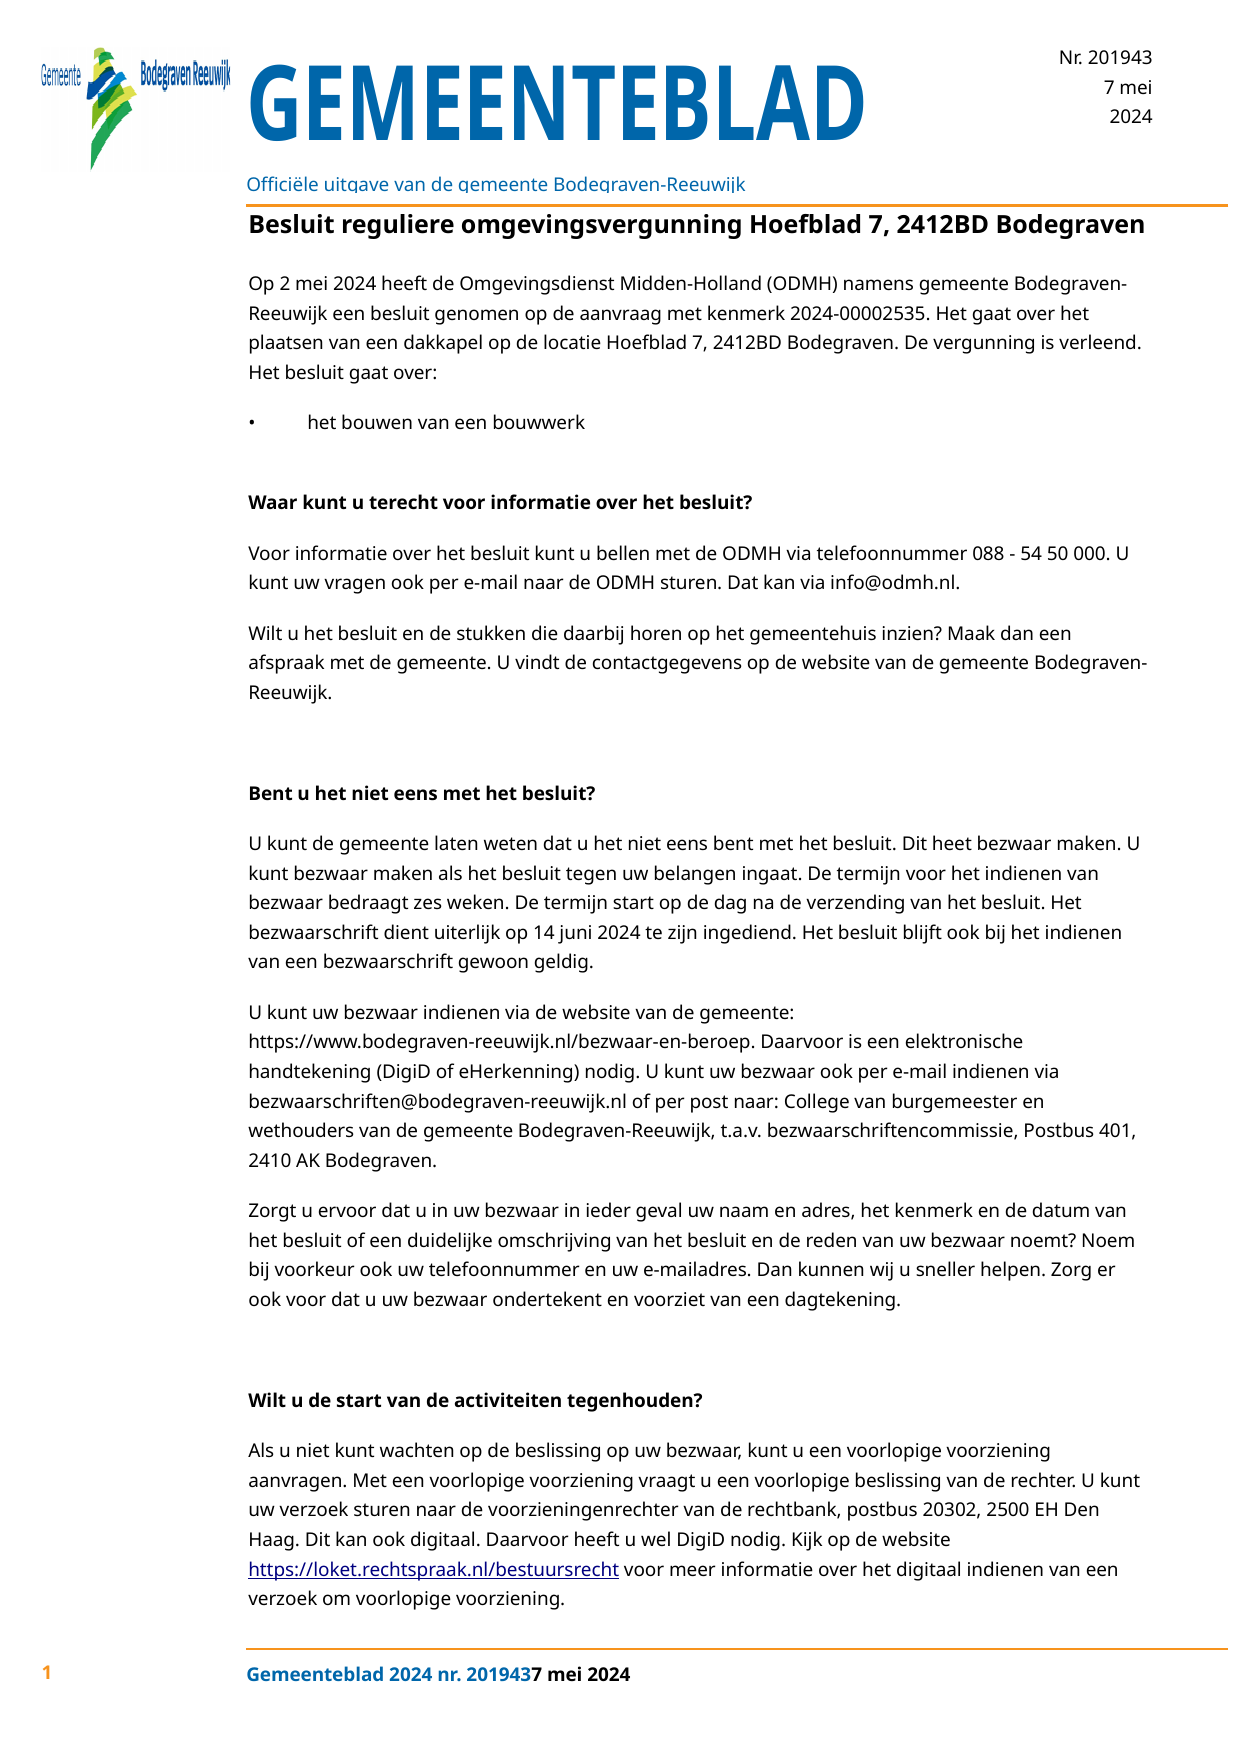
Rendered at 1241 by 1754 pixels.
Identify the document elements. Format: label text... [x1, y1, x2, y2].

text Op 2 mei 2024 heeft de Omgevingsdienst Midden-Holland (ODMH) namens gemeente Bodegraven-Reeuwijk een besluit genomen op de aanvraag met kenmerk 2024-00002535. Het gaat over het plaatsen van een dakkapel op de locatie Hoefblad 7, 2412BD Bodegraven. De vergunning is verleend. Het besluit gaat over: [248, 270, 1152, 385]
text Zorgt u ervoor dat u in uw bezwaar in ieder geval uw naam en adres, het kenmerk en de datum van het besluit of een duidelijke omschrijving van het besluit en de reden van uw bezwaar noemt? Noem bij voorkeur ook uw telefoonnummer en uw e-mailadres. Dan kunnen wij u sneller helpen. Zorg er ook voor dat u uw bezwaar ondertekent en voorziet van een dagtekening. [248, 1197, 1152, 1312]
text Bent u het niet eens met het besluit? [248, 780, 1152, 806]
text U kunt de gemeente laten weten dat u het niet eens bent met het besluit. Dit heet bezwaar maken. U kunt bezwaar maken als het besluit tegen uw belangen ingaat. De termijn voor het indienen van bezwaar bedraagt zes weken. De termijn start op de dag na de verzending van het besluit. Het bezwaarschrift dient uiterlijk op 14 juni 2024 te zijn ingediend. Het besluit blijft ook bij het indienen van een bezwaarschrift gewoon geldig. [248, 830, 1152, 974]
text U kunt uw bezwaar indienen via de website van de gemeente: https://www.bodegraven-reeuwijk.nl/bezwaar-en-beroep. Daarvoor is een elektronische handtekening (DigiD of eHerkenning) nodig. U kunt uw bezwaar ook per e-mail indienen via bezwaarschriften@bodegraven-reeuwijk.nl of per post naar: College van burgemeester en wethouders van de gemeente Bodegraven-Reeuwijk, t.a.v. bezwaarschriftencommissie, Postbus 401, 2410 AK Bodegraven. [248, 999, 1152, 1173]
text Waar kunt u terecht voor informatie over het besluit? [248, 489, 1152, 515]
text Wilt u het besluit en de stukken die daarbij horen op het gemeentehuis inzien? Maak dan een afspraak met de gemeente. U vindt de contactgegevens op de website van de gemeente Bodegraven-Reeuwijk. [248, 620, 1152, 705]
text Voor informatie over het besluit kunt u bellen met de ODMH via telefoonnummer 088 - 54 50 000. U kunt uw vragen ook per e-mail naar de ODMH sturen. Dat kan via info@odmh.nl. [248, 540, 1152, 595]
text Als u niet kunt wachten op de beslissing op uw bezwaar, kunt u een voorlopige voorziening aanvragen. Met een voorlopige voorziening vraagt u een voorlopige beslissing van de rechter. U kunt uw verzoek sturen naar de voorzieningenrechter van de rechtbank, postbus 20302, 2500 EH Den Haag. Dit kan ook digitaal. Daarvoor heeft u wel DigiD nodig. Kijk op de website https://loket.rechtspraak.nl/bestuursrecht voor meer informatie over het digitaal indienen van een verzoek om voorlopige voorziening. [248, 1437, 1152, 1611]
picture [41, 47, 231, 172]
list het bouwen van een bouwwerk [248, 409, 1152, 435]
text Besluit reguliere omgevingsvergunning Hoefblad 7, 2412BD Bodegraven [248, 207, 1152, 241]
text Wilt u de start van de activiteiten tegenhouden? [248, 1387, 1152, 1413]
